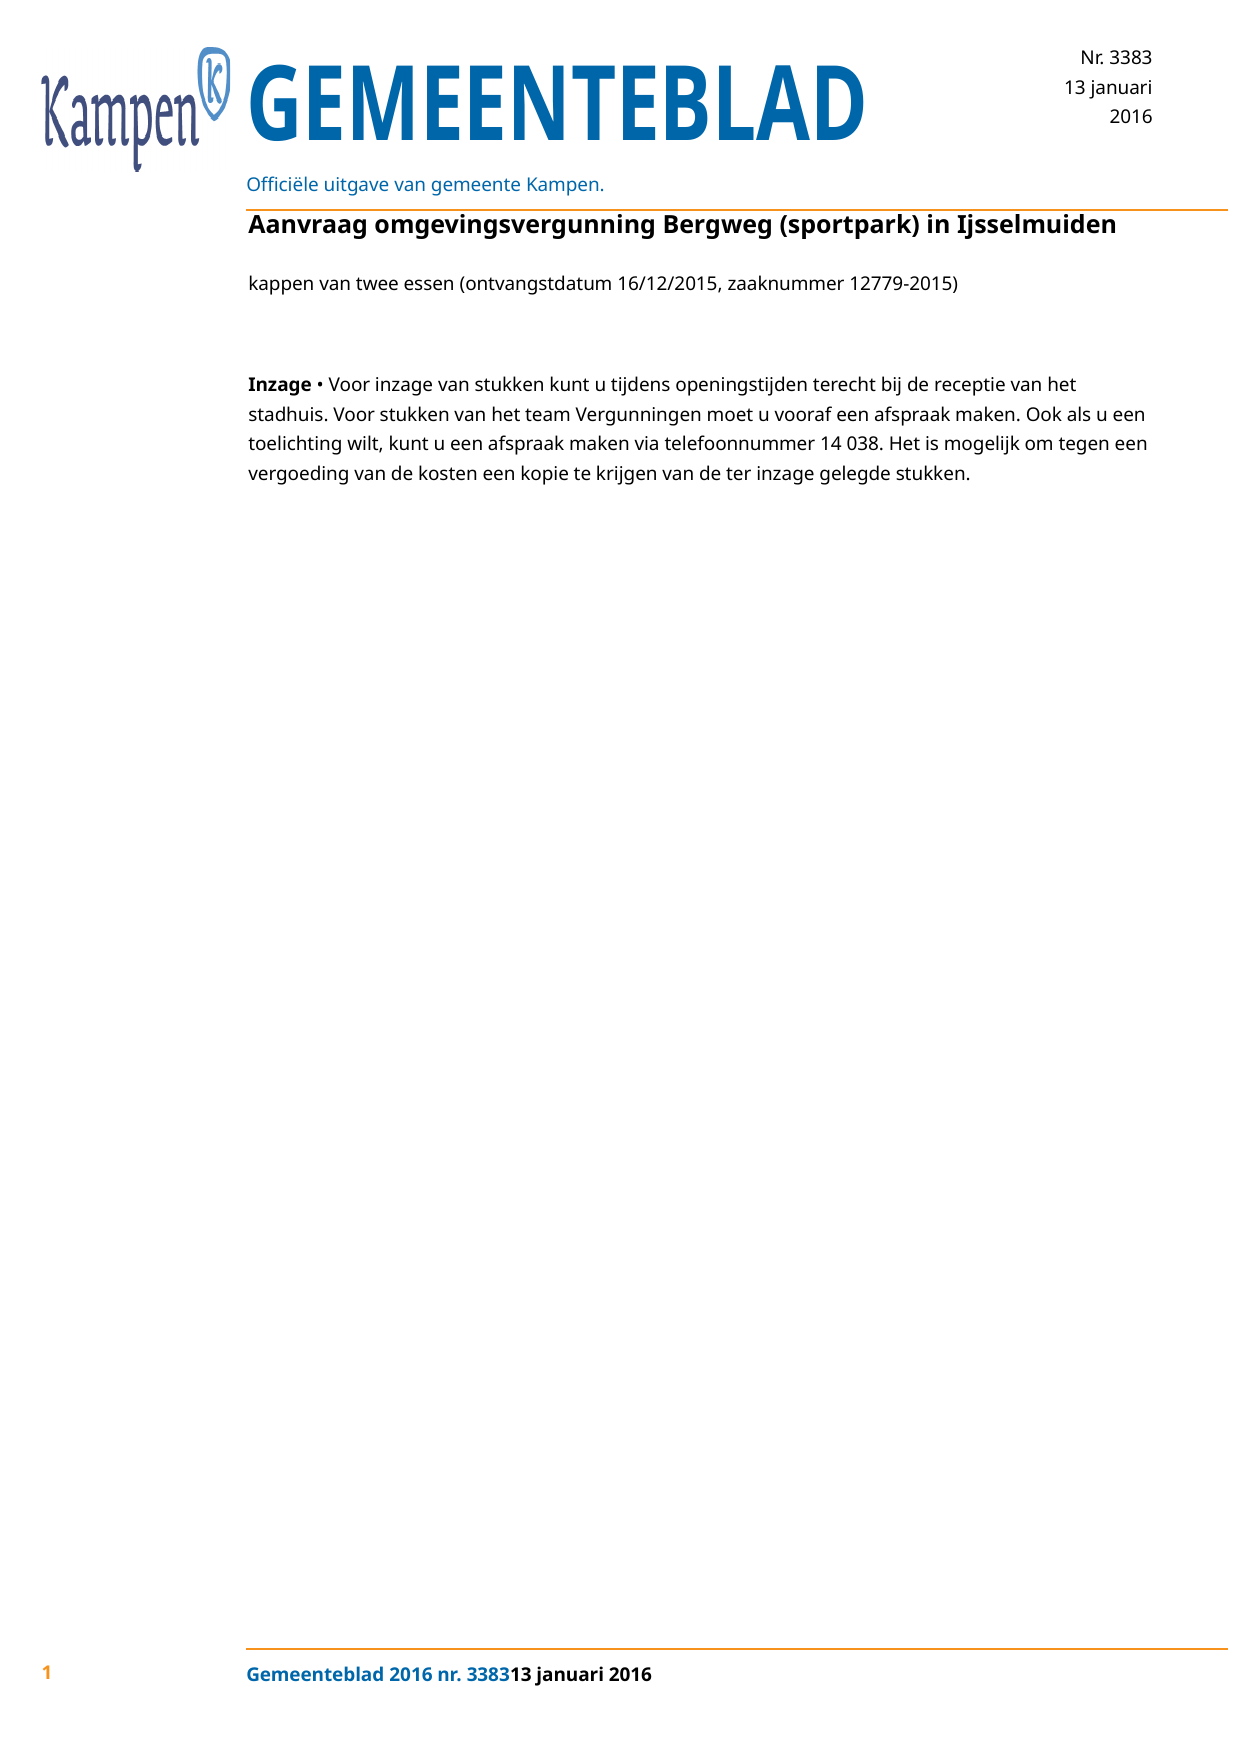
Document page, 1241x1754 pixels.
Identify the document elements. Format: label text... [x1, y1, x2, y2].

text Aanvraag omgevingsvergunning Bergweg (sportpark) in Ijsselmuiden [248, 211, 1152, 241]
picture [41, 47, 231, 172]
text Inzage • Voor inzage van stukken kunt u tijdens openingstijden terecht bij de receptie van het stadhuis. Voor stukken van het team Vergunningen moet u vooraf een afspraak maken. Ook als u een toelichting wilt, kunt u een afspraak maken via telefoonnummer 14 038. Het is mogelijk om tegen een vergoeding van de kosten een kopie te krijgen van de ter inzage gelegde stukken. [248, 371, 1152, 486]
text kappen van twee essen (ontvangstdatum 16/12/2015, zaaknummer 12779-2015) [248, 270, 1152, 296]
